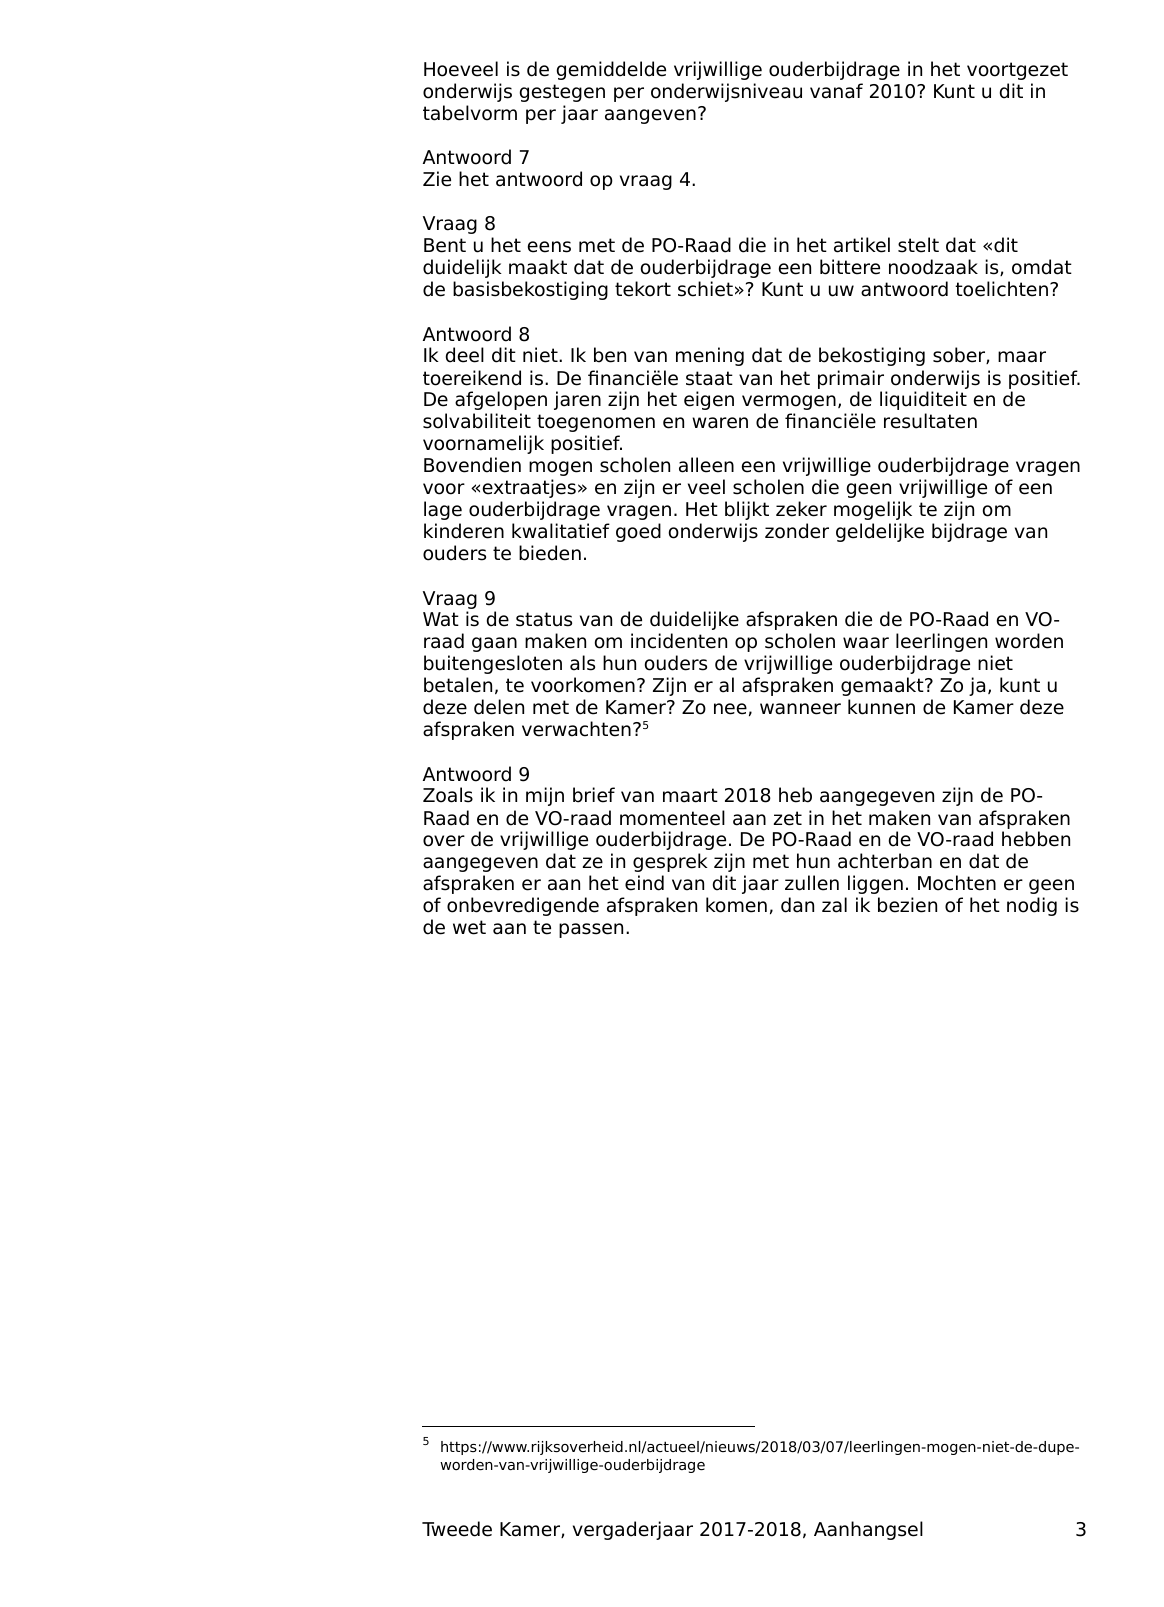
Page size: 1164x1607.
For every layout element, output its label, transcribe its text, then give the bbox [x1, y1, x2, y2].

text Ik deel dit niet. Ik ben van mening dat de bekostiging sober, maar toereikend is. De financiële staat van het primair onderwijs is positief. De afgelopen jaren zijn het eigen vermogen, de liquiditeit en de solvabiliteit toegenomen en waren de financiële resultaten voornamelijk positief. [422, 345, 1087, 455]
text Bent u het eens met de PO-Raad die in het artikel stelt dat «dit duidelijk maakt dat de ouderbijdrage een bittere noodzaak is, omdat de basisbekostiging tekort schiet»? Kunt u uw antwoord toelichten? [422, 235, 1087, 301]
text Antwoord 7 [422, 147, 1087, 169]
text Wat is de status van de duidelijke afspraken die de PO-Raad en VO-raad gaan maken om incidenten op scholen waar leerlingen worden buitengesloten als hun ouders de vrijwillige ouderbijdrage niet betalen, te voorkomen? Zijn er al afspraken gemaakt? Zo ja, kunt u deze delen met de Kamer? Zo nee, wanneer kunnen de Kamer deze afspraken verwachten? [422, 609, 1087, 741]
text Bovendien mogen scholen alleen een vrijwillige ouderbijdrage vragen voor «extraatjes» en zijn er veel scholen die geen vrijwillige of een lage ouderbijdrage vragen. Het blijkt zeker mogelijk te zijn om kinderen kwalitatief goed onderwijs zonder geldelijke bijdrage van ouders te bieden. [422, 455, 1087, 565]
text Zoals ik in mijn brief van maart 2018 heb aangegeven zijn de PO-Raad en de VO-raad momenteel aan zet in het maken van afspraken over de vrijwillige ouderbijdrage. De PO-Raad en de VO-raad hebben aangegeven dat ze in gesprek zijn met hun achterban en dat de afspraken er aan het eind van dit jaar zullen liggen. Mochten er geen of onbevredigende afspraken komen, dan zal ik bezien of het nodig is de wet aan te passen. [422, 785, 1087, 939]
text Hoeveel is de gemiddelde vrijwillige ouderbijdrage in het voortgezet onderwijs gestegen per onderwijsniveau vanaf 2010? Kunt u dit in tabelvorm per jaar aangeven? [422, 59, 1087, 125]
text Vraag 8 [422, 213, 1087, 235]
text https://www.rijksoverheid.nl/actueel/nieuws/2018/03/07/leerlingen-mogen-niet-de-dupe-worden-van-vrijwillige-ouderbijdrage [422, 1435, 1087, 1474]
text Antwoord 8 [422, 323, 1087, 345]
text Vraag 9 [422, 587, 1087, 609]
text Antwoord 9 [422, 763, 1087, 785]
text Zie het antwoord op vraag 4. [422, 169, 1087, 191]
